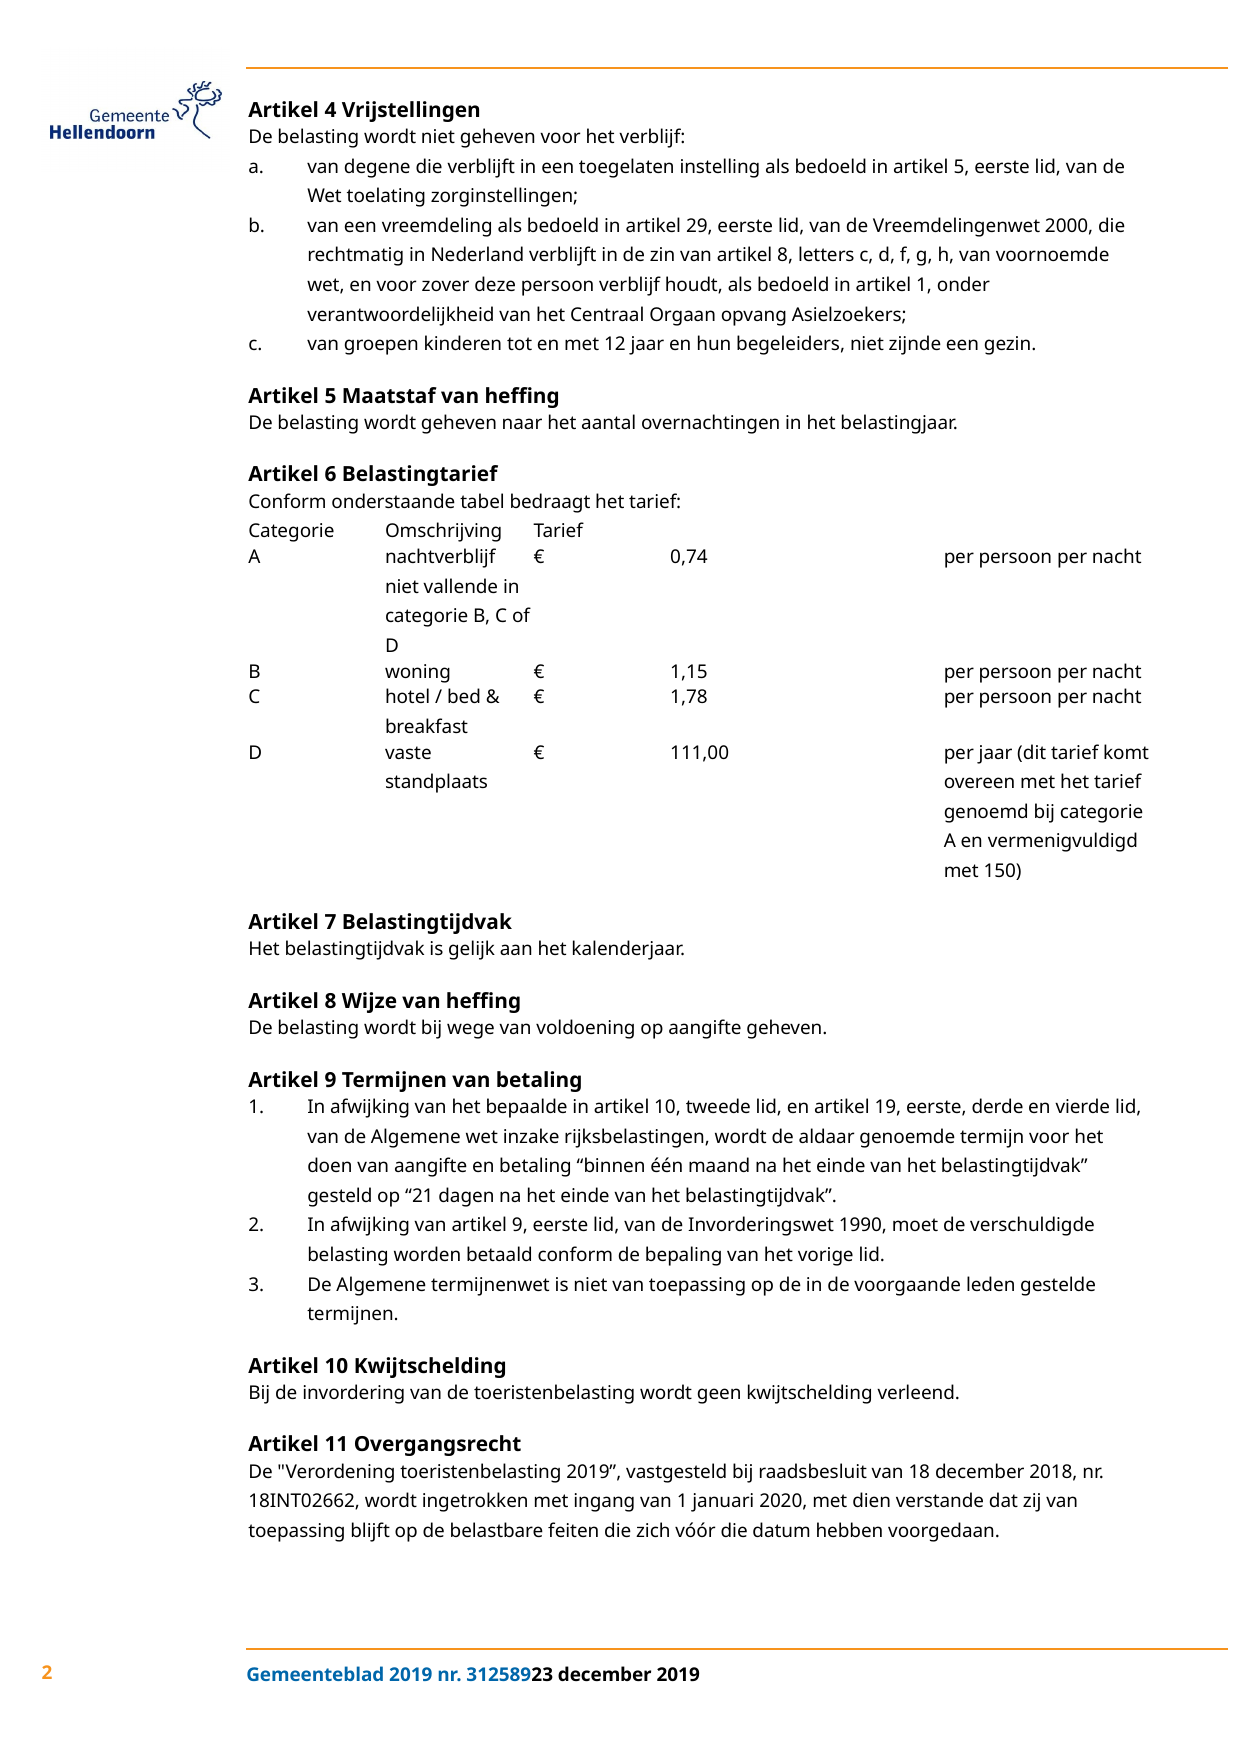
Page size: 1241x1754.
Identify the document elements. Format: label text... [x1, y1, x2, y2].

table_cell € [533, 544, 670, 658]
list In afwijking van het bepaalde in artikel 10, tweede lid, en artikel 19, eerste, derde en vierde lid, van de Algemene wet inzake rijksbelastingen, wordt de aldaar genoemde termijn voor het doen van aangifte en betaling “binnen één maand na het einde van het belastingtijdvak” gesteld op “21 dagen na het einde van het belastingtijdvak”. [248, 1093, 1152, 1208]
table_cell € [533, 684, 670, 739]
list van groepen kinderen tot en met 12 jaar en hun begeleiders, niet zijnde een gezin. [248, 330, 1152, 356]
table_cell [807, 739, 943, 883]
text De belasting wordt geheven naar het aantal overnachtingen in het belastingjaar. [248, 409, 1152, 435]
list van een vreemdeling als bedoeld in artikel 29, eerste lid, van de Vreemdelingenwet 2000, die rechtmatig in Nederland verblijft in de zin van artikel 8, letters c, d, f, g, h, van voornoemde wet, en voor zover deze persoon verblijf houdt, als bedoeld in artikel 1, onder verantwoordelijkheid van het Centraal Orgaan opvang Asielzoekers; [248, 212, 1152, 326]
table_cell per persoon per nacht [944, 684, 1152, 739]
text De "Verordening toeristenbelasting 2019”, vastgesteld bij raadsbesluit van 18 december 2018, nr. 18INT02662, wordt ingetrokken met ingang van 1 januari 2020, met dien verstande dat zij van toepassing blijft op de belastbare feiten die zich vóór die datum hebben voorgedaan. [248, 1458, 1152, 1543]
text Artikel 6 Belastingtarief [248, 459, 1152, 488]
text Artikel 4 Vrijstellingen [248, 95, 1152, 123]
text Artikel 11 Overgangsrecht [248, 1429, 1152, 1458]
table_cell [807, 544, 943, 658]
table_cell hotel / bed & breakfast [385, 684, 533, 739]
table_cell vaste standplaats [385, 739, 533, 883]
table_cell nachtverblijf niet vallende in categorie B, C of D [385, 544, 533, 658]
table_cell 1,15 [670, 658, 807, 684]
text Het belastingtijdvak is gelijk aan het kalenderjaar. [248, 936, 1152, 961]
text Bij de invordering van de toeristenbelasting wordt geen kwijtschelding verleend. [248, 1379, 1152, 1405]
table_cell 0,74 [670, 544, 807, 658]
text Artikel 5 Maatstaf van heffing [248, 381, 1152, 409]
text Artikel 10 Kwijtschelding [248, 1351, 1152, 1379]
table_cell C [248, 684, 385, 739]
text Artikel 8 Wijze van heffing [248, 986, 1152, 1014]
text De belasting wordt bij wege van voldoening op aangifte geheven. [248, 1014, 1152, 1040]
table_cell [807, 684, 943, 739]
table_cell 1,78 [670, 684, 807, 739]
list De Algemene termijnenwet is niet van toepassing op de in de voorgaande leden gestelde termijnen. [248, 1271, 1152, 1326]
table_cell [807, 658, 943, 684]
picture [41, 47, 231, 172]
table_cell per persoon per nacht [944, 544, 1152, 658]
table_cell per persoon per nacht [944, 658, 1152, 684]
text Conform onderstaande tabel bedraagt het tarief: [248, 488, 1152, 514]
table_cell D [248, 739, 385, 883]
table_header Tarief [533, 518, 1152, 543]
table_cell woning [385, 658, 533, 684]
text Artikel 9 Termijnen van betaling [248, 1065, 1152, 1093]
list In afwijking van artikel 9, eerste lid, van de Invorderingswet 1990, moet de verschuldigde belasting worden betaald conform de bepaling van het vorige lid. [248, 1212, 1152, 1267]
table_header Categorie [248, 518, 385, 543]
table_cell A [248, 544, 385, 658]
table_cell per jaar (dit tarief komt overeen met het tarief genoemd bij categorie A en vermenigvuldigd met 150) [944, 739, 1152, 883]
table_cell B [248, 658, 385, 684]
table_header Omschrijving [385, 518, 533, 543]
table_cell 111,00 [670, 739, 807, 883]
table_cell € [533, 658, 670, 684]
text De belasting wordt niet geheven voor het verblijf: [248, 123, 1152, 149]
text Artikel 7 Belastingtijdvak [248, 907, 1152, 936]
list van degene die verblijft in een toegelaten instelling als bedoeld in artikel 5, eerste lid, van de Wet toelating zorginstellingen; [248, 153, 1152, 208]
table_cell € [533, 739, 670, 883]
